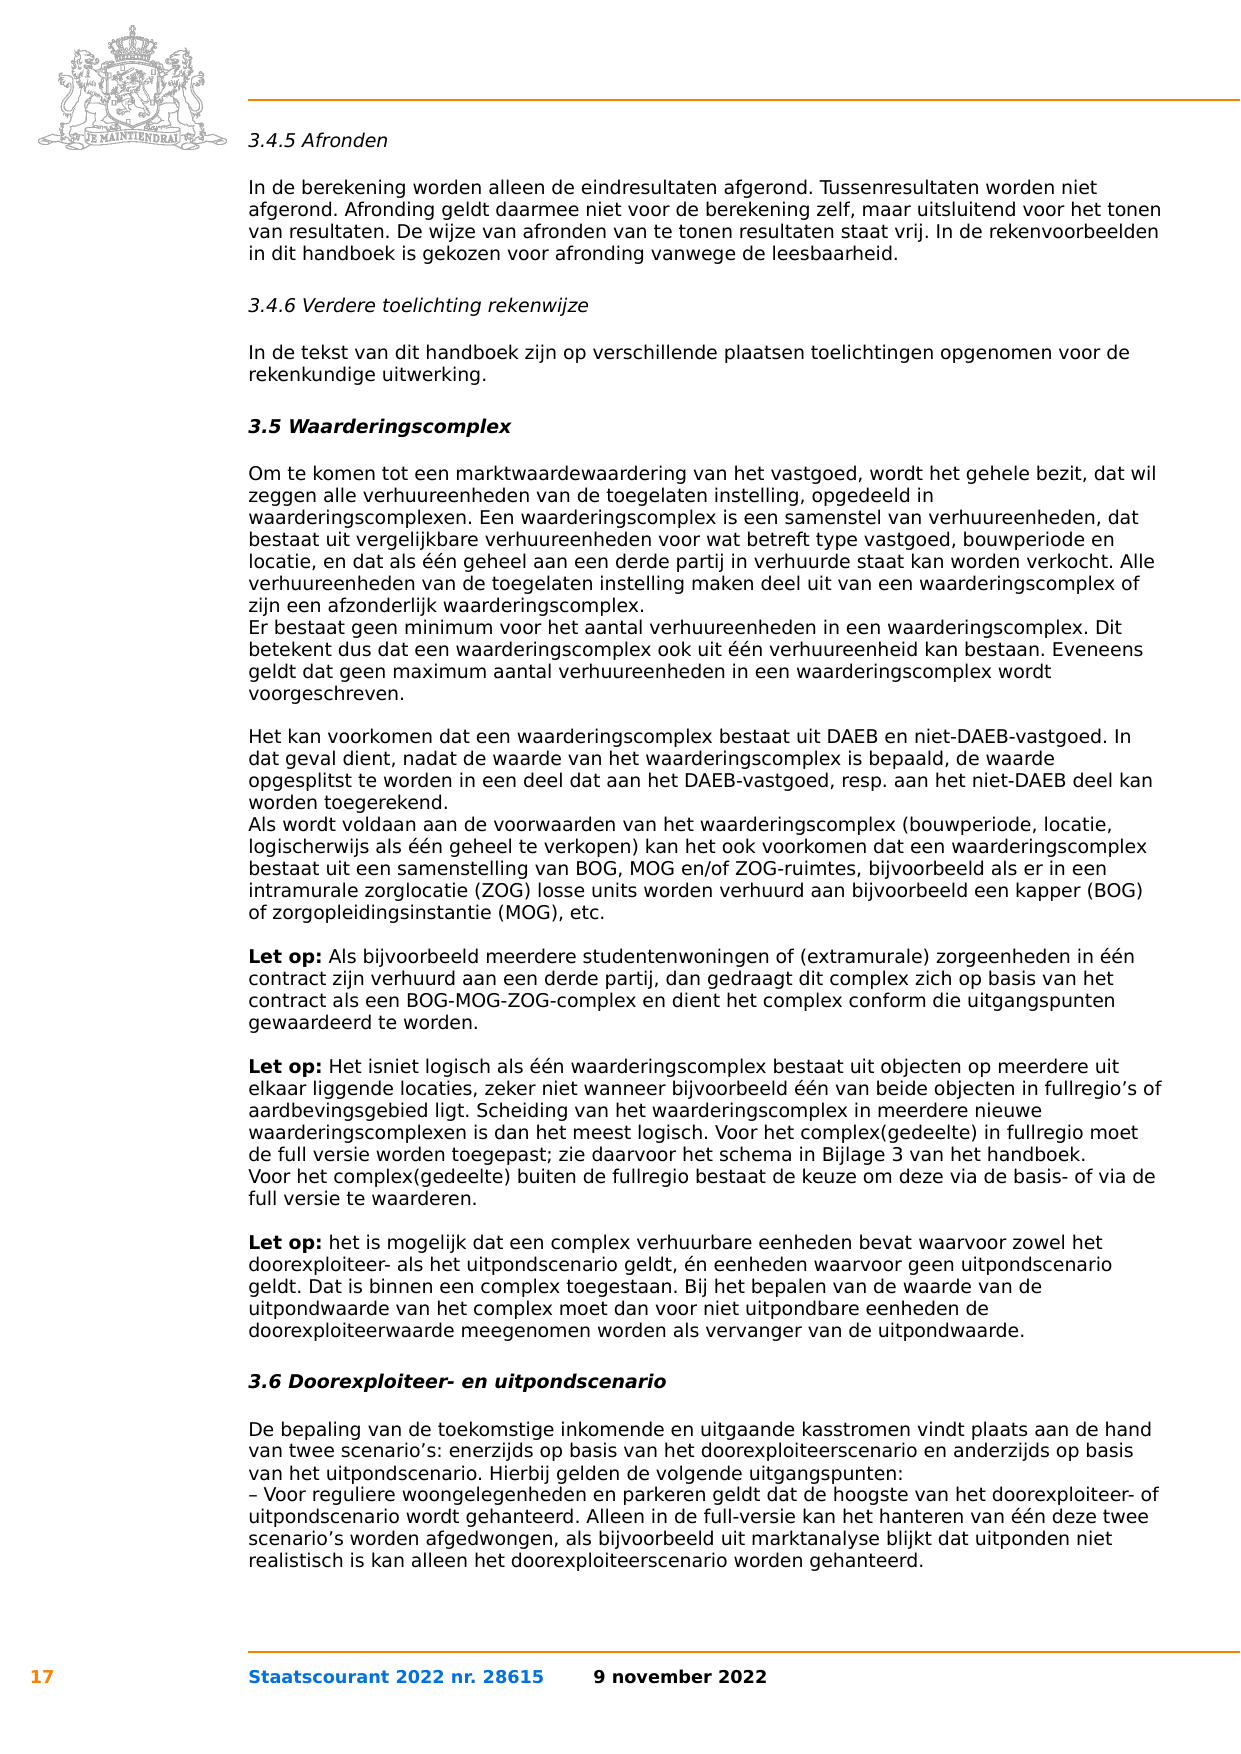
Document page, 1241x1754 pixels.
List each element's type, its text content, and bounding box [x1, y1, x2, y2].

subtitle 3.4.5 Afronden [248, 130, 1163, 152]
text Let op: Het isniet logisch als één waarderingscomplex bestaat uit objecten op meerdere uit elkaar liggende locaties, zeker niet wanneer bijvoorbeeld één van beide objecten in fullregio’s of aardbevingsgebied ligt. Scheiding van het waarderingscomplex in meerdere nieuwe waarderingscomplexen is dan het meest logisch. Voor het complex(gedeelte) in fullregio moet de full versie worden toegepast; zie daarvoor het schema in Bijlage 3 van het handboek. [248, 1056, 1163, 1166]
text Om te komen tot een marktwaardewaardering van het vastgoed, wordt het gehele bezit, dat wil zeggen alle verhuureenheden van de toegelaten instelling, opgedeeld in waarderingscomplexen. Een waarderingscomplex is een samenstel van verhuureenheden, dat bestaat uit vergelijkbare verhuureenheden voor wat betreft type vastgoed, bouwperiode en locatie, en dat als één geheel aan een derde partij in verhuurde staat kan worden verkocht. Alle verhuureenheden van de toegelaten instelling maken deel uit van een waarderingscomplex of zijn een afzonderlijk waarderingscomplex. [248, 463, 1163, 617]
text Het kan voorkomen dat een waarderingscomplex bestaat uit DAEB en niet-DAEB-vastgoed. In dat geval dient, nadat de waarde van het waarderingscomplex is bepaald, de waarde opgesplitst te worden in een deel dat aan het DAEB-vastgoed, resp. aan het niet-DAEB deel kan worden toegerekend. [248, 726, 1163, 814]
text In de berekening worden alleen de eindresultaten afgerond. Tussenresultaten worden niet afgerond. Afronding geldt daarmee niet voor de berekening zelf, maar uitsluitend voor het tonen van resultaten. De wijze van afronden van te tonen resultaten staat vrij. In de rekenvoorbeelden in dit handboek is gekozen voor afronding vanwege de leesbaarheid. [248, 177, 1163, 265]
text De bepaling van de toekomstige inkomende en uitgaande kasstromen vindt plaats aan de hand van twee scenario’s: enerzijds op basis van het doorexploiteerscenario en anderzijds op basis van het uitpondscenario. Hierbij gelden de volgende uitgangspunten: [248, 1418, 1163, 1484]
text In de tekst van dit handboek zijn op verschillende plaatsen toelichtingen opgenomen voor de rekenkundige uitwerking. [248, 342, 1163, 386]
picture [38, 25, 227, 150]
subtitle 3.4.6 Verdere toelichting rekenwijze [248, 295, 1163, 317]
text – Voor reguliere woongelegenheden en parkeren geldt dat de hoogste van het doorexploiteer- of uitpondscenario wordt gehanteerd. Alleen in de full-versie kan het hanteren van één deze twee scenario’s worden afgedwongen, als bijvoorbeeld uit marktanalyse blijkt dat uitponden niet realistisch is kan alleen het doorexploiteerscenario worden gehanteerd. [248, 1484, 1163, 1572]
text Let op: het is mogelijk dat een complex verhuurbare eenheden bevat waarvoor zowel het doorexploiteer- als het uitpondscenario geldt, én eenheden waarvoor geen uitpondscenario geldt. Dat is binnen een complex toegestaan. Bij het bepalen van de waarde van de uitpondwaarde van het complex moet dan voor niet uitpondbare eenheden de doorexploiteerwaarde meegenomen worden als vervanger van de uitpondwaarde. [248, 1232, 1163, 1341]
subtitle 3.6 Doorexploiteer- en uitpondscenario [248, 1371, 1163, 1393]
text Als wordt voldaan aan de voorwaarden van het waarderingscomplex (bouwperiode, locatie, logischerwijs als één geheel te verkopen) kan het ook voorkomen dat een waarderingscomplex bestaat uit een samenstelling van BOG, MOG en/of ZOG-ruimtes, bijvoorbeeld als er in een intramurale zorglocatie (ZOG) losse units worden verhuurd aan bijvoorbeeld een kapper (BOG) of zorgopleidingsinstantie (MOG), etc. [248, 814, 1163, 924]
text Let op: Als bijvoorbeeld meerdere studentenwoningen of (extramurale) zorgeenheden in één contract zijn verhuurd aan een derde partij, dan gedraagt dit complex zich op basis van het contract als een BOG-MOG-ZOG-complex en dient het complex conform die uitgangspunten gewaardeerd te worden. [248, 946, 1163, 1034]
text Voor het complex(gedeelte) buiten de fullregio bestaat de keuze om deze via de basis- of via de full versie te waarderen. [248, 1166, 1163, 1210]
text Er bestaat geen minimum voor het aantal verhuureenheden in een waarderingscomplex. Dit betekent dus dat een waarderingscomplex ook uit één verhuureenheid kan bestaan. Eveneens geldt dat geen maximum aantal verhuureenheden in een waarderingscomplex wordt voorgeschreven. [248, 617, 1163, 704]
subtitle 3.5 Waarderingscomplex [248, 416, 1163, 438]
